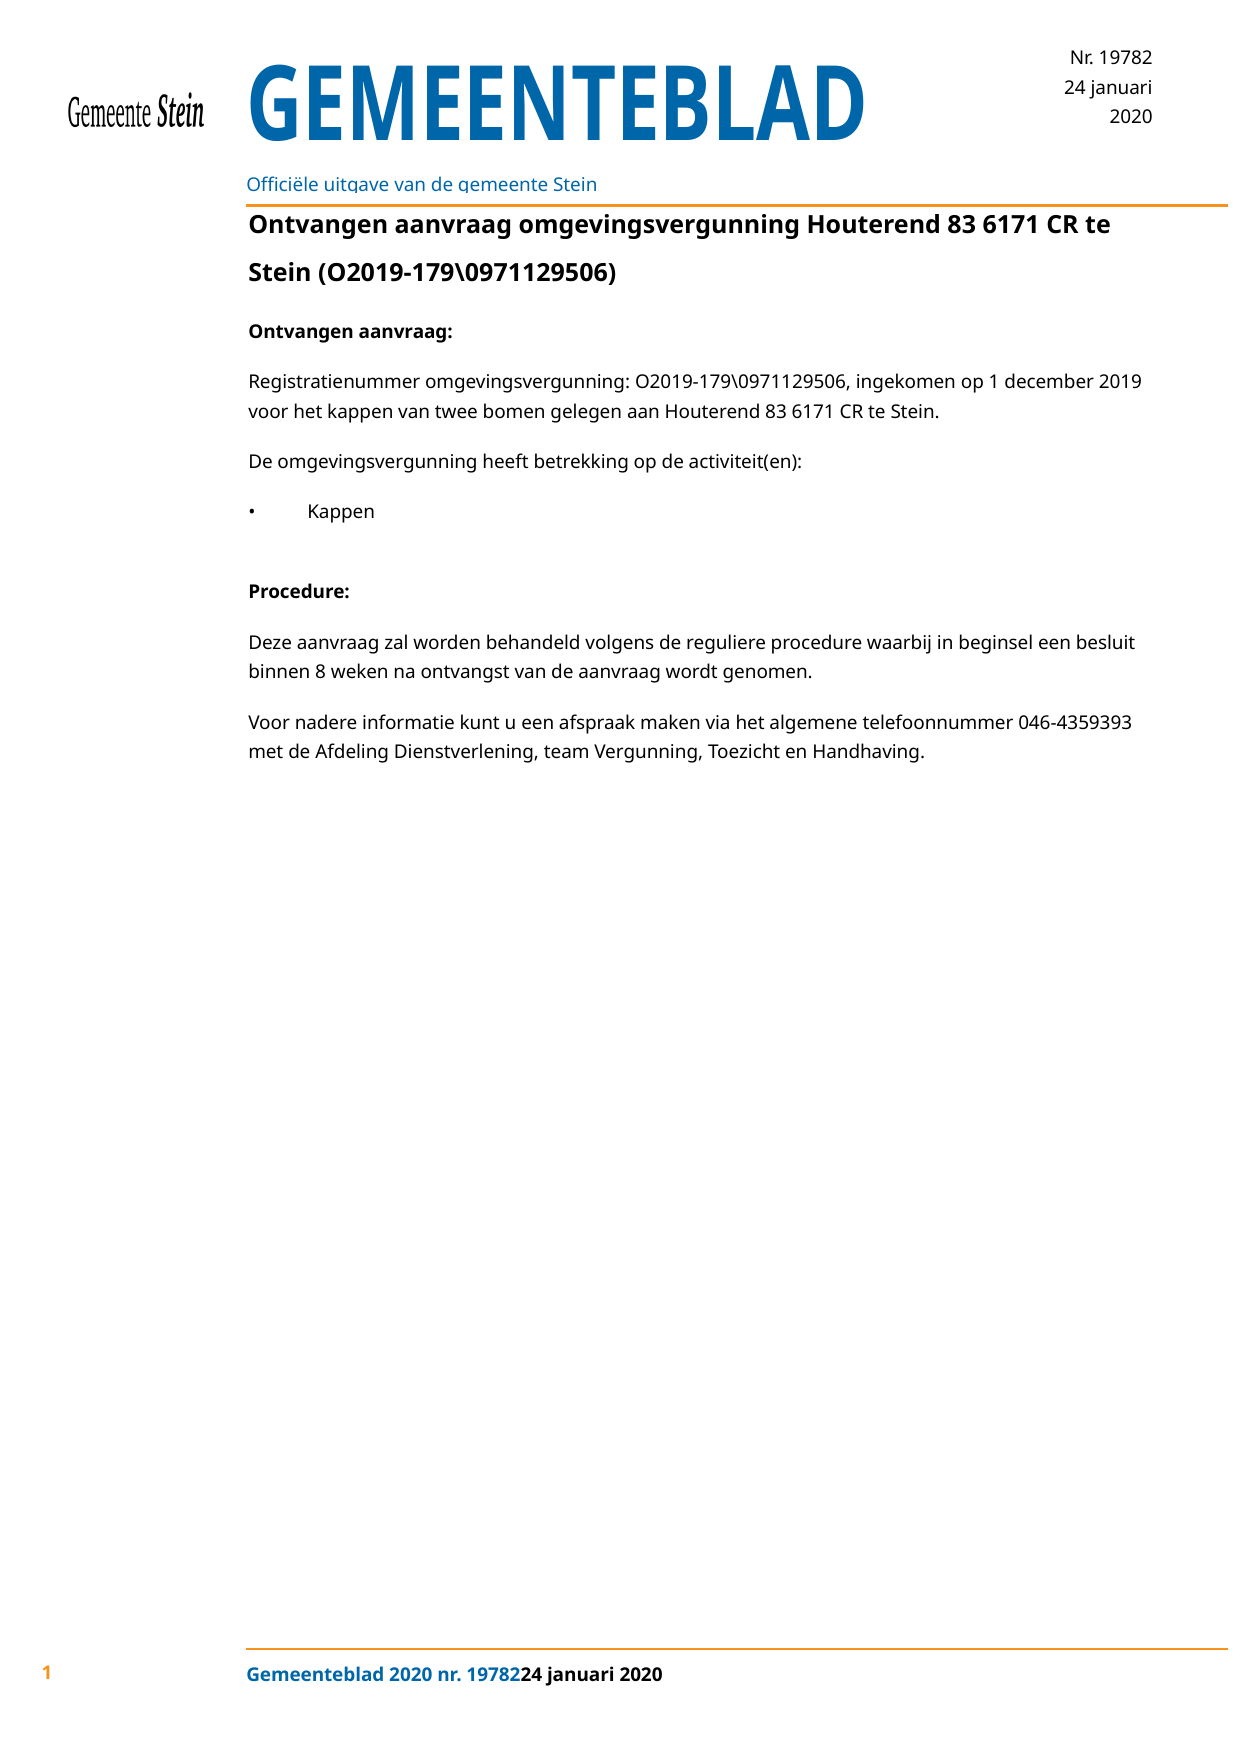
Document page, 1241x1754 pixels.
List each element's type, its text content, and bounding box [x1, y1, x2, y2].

text Procedure: [248, 579, 1152, 604]
picture [41, 47, 231, 172]
text Deze aanvraag zal worden behandeld volgens de reguliere procedure waarbij in beginsel een besluit binnen 8 weken na ontvangst van de aanvraag wordt genomen. [248, 629, 1152, 684]
text Ontvangen aanvraag: [248, 318, 1152, 344]
text Voor nadere informatie kunt u een afspraak maken via het algemene telefoonnummer 046-4359393 met de Afdeling Dienstverlening, team Vergunning, Toezicht en Handhaving. [248, 709, 1152, 764]
text Registratienummer omgevingsvergunning: O2019-179\0971129506, ingekomen op 1 december 2019 voor het kappen van twee bomen gelegen aan Houterend 83 6171 CR te Stein. [248, 368, 1152, 424]
text De omgevingsvergunning heeft betrekking op de activiteit(en): [248, 448, 1152, 474]
text Ontvangen aanvraag omgevingsvergunning Houterend 83 6171 CR te Stein (O2019-179\0971129506) [248, 207, 1152, 288]
list Kappen [248, 499, 1152, 524]
